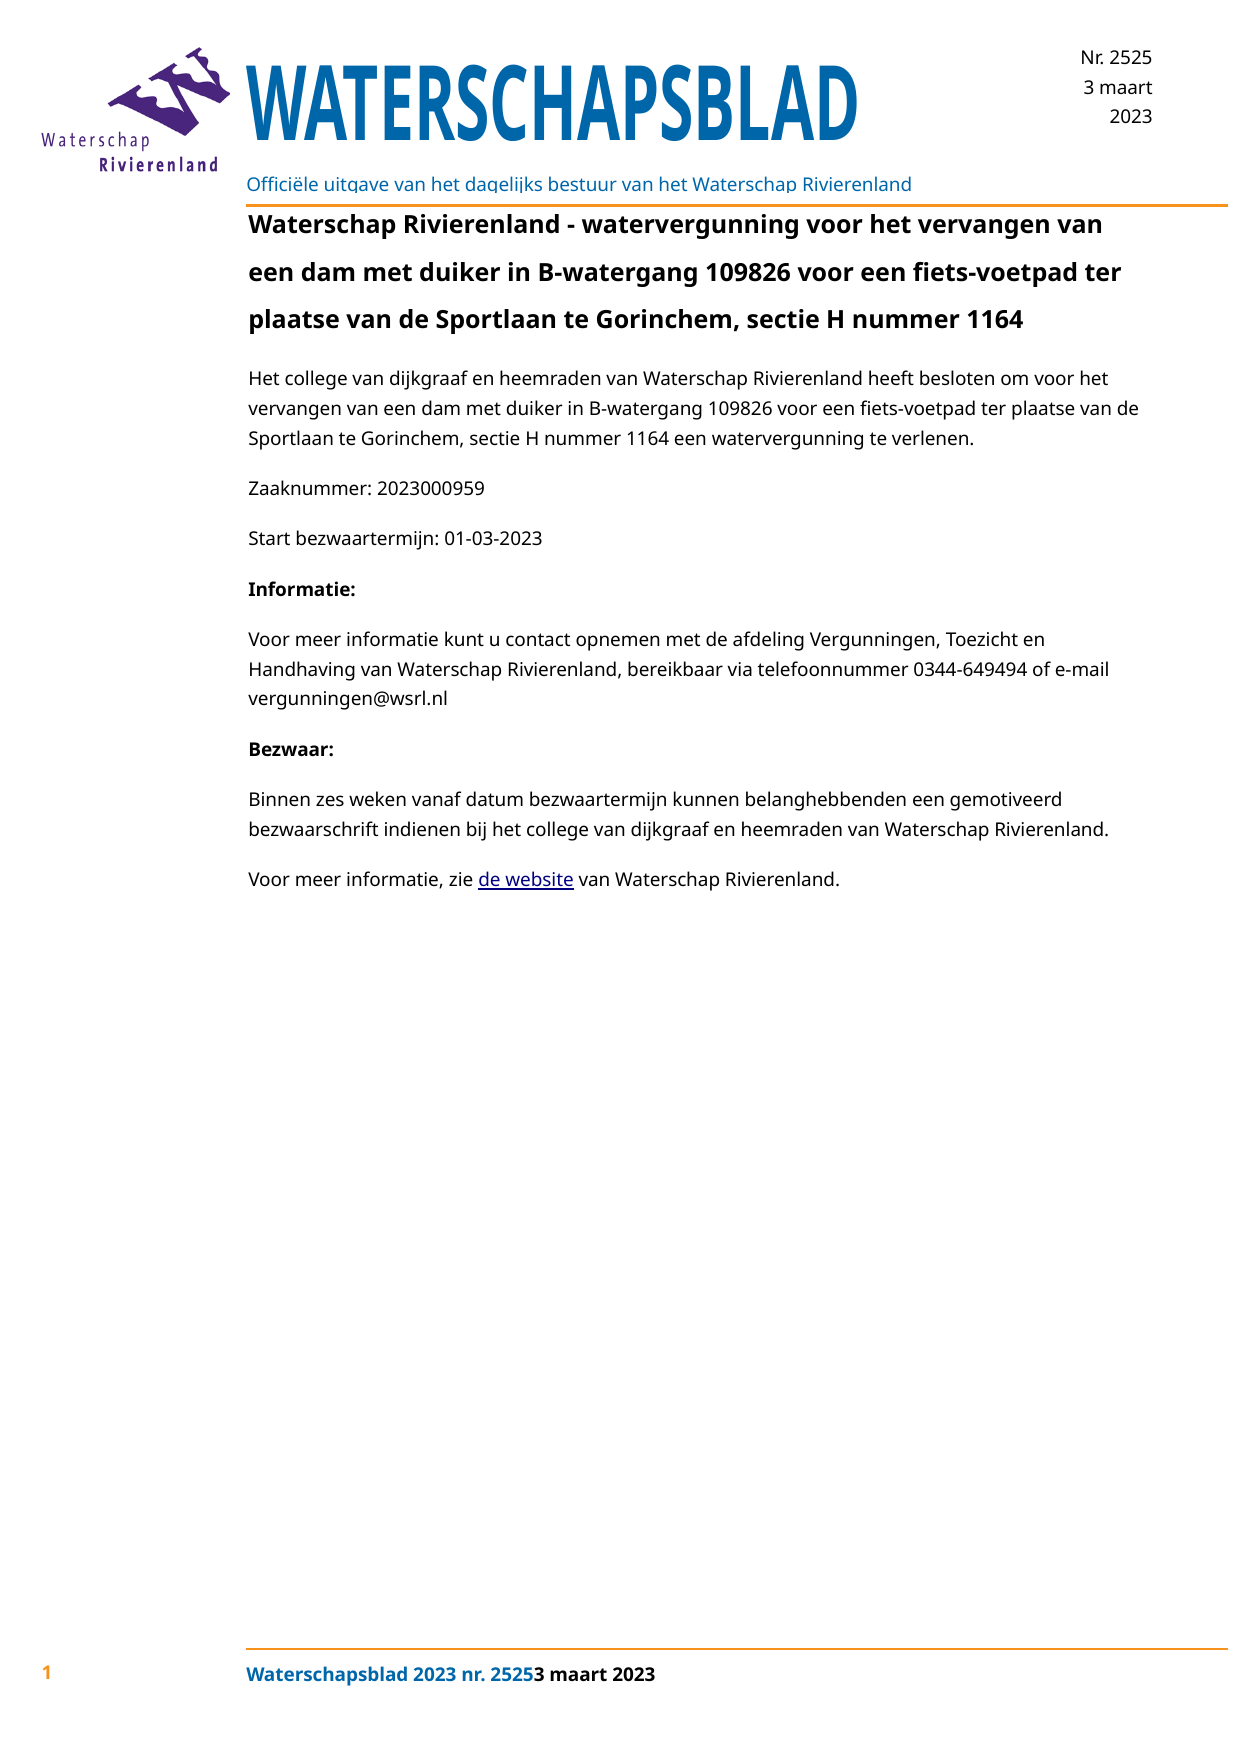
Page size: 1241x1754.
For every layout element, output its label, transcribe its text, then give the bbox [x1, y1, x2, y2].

text Zaaknummer: 2023000959 [248, 475, 1152, 501]
text Voor meer informatie, zie de website van Waterschap Rivierenland. [248, 866, 1152, 892]
text Start bezwaartermijn: 01-03-2023 [248, 526, 1152, 551]
text Bezwaar: [248, 736, 1152, 762]
text Informatie: [248, 576, 1152, 602]
text Waterschap Rivierenland - watervergunning voor het vervangen van een dam met duiker in B-watergang 109826 voor een fiets-voetpad ter plaatse van de Sportlaan te Gorinchem, sectie H nummer 1164 [248, 207, 1152, 336]
text Voor meer informatie kunt u contact opnemen met de afdeling Vergunningen, Toezicht en Handhaving van Waterschap Rivierenland, bereikbaar via telefoonnummer 0344-649494 of e-mail vergunningen@wsrl.nl [248, 626, 1152, 711]
picture [41, 47, 231, 172]
text Het college van dijkgraaf en heemraden van Waterschap Rivierenland heeft besloten om voor het vervangen van een dam met duiker in B-watergang 109826 voor een fiets-voetpad ter plaatse van de Sportlaan te Gorinchem, sectie H nummer 1164 een watervergunning te verlenen. [248, 366, 1152, 450]
text Binnen zes weken vanaf datum bezwaartermijn kunnen belanghebbenden een gemotiveerd bezwaarschrift indienen bij het college van dijkgraaf en heemraden van Waterschap Rivierenland. [248, 786, 1152, 842]
